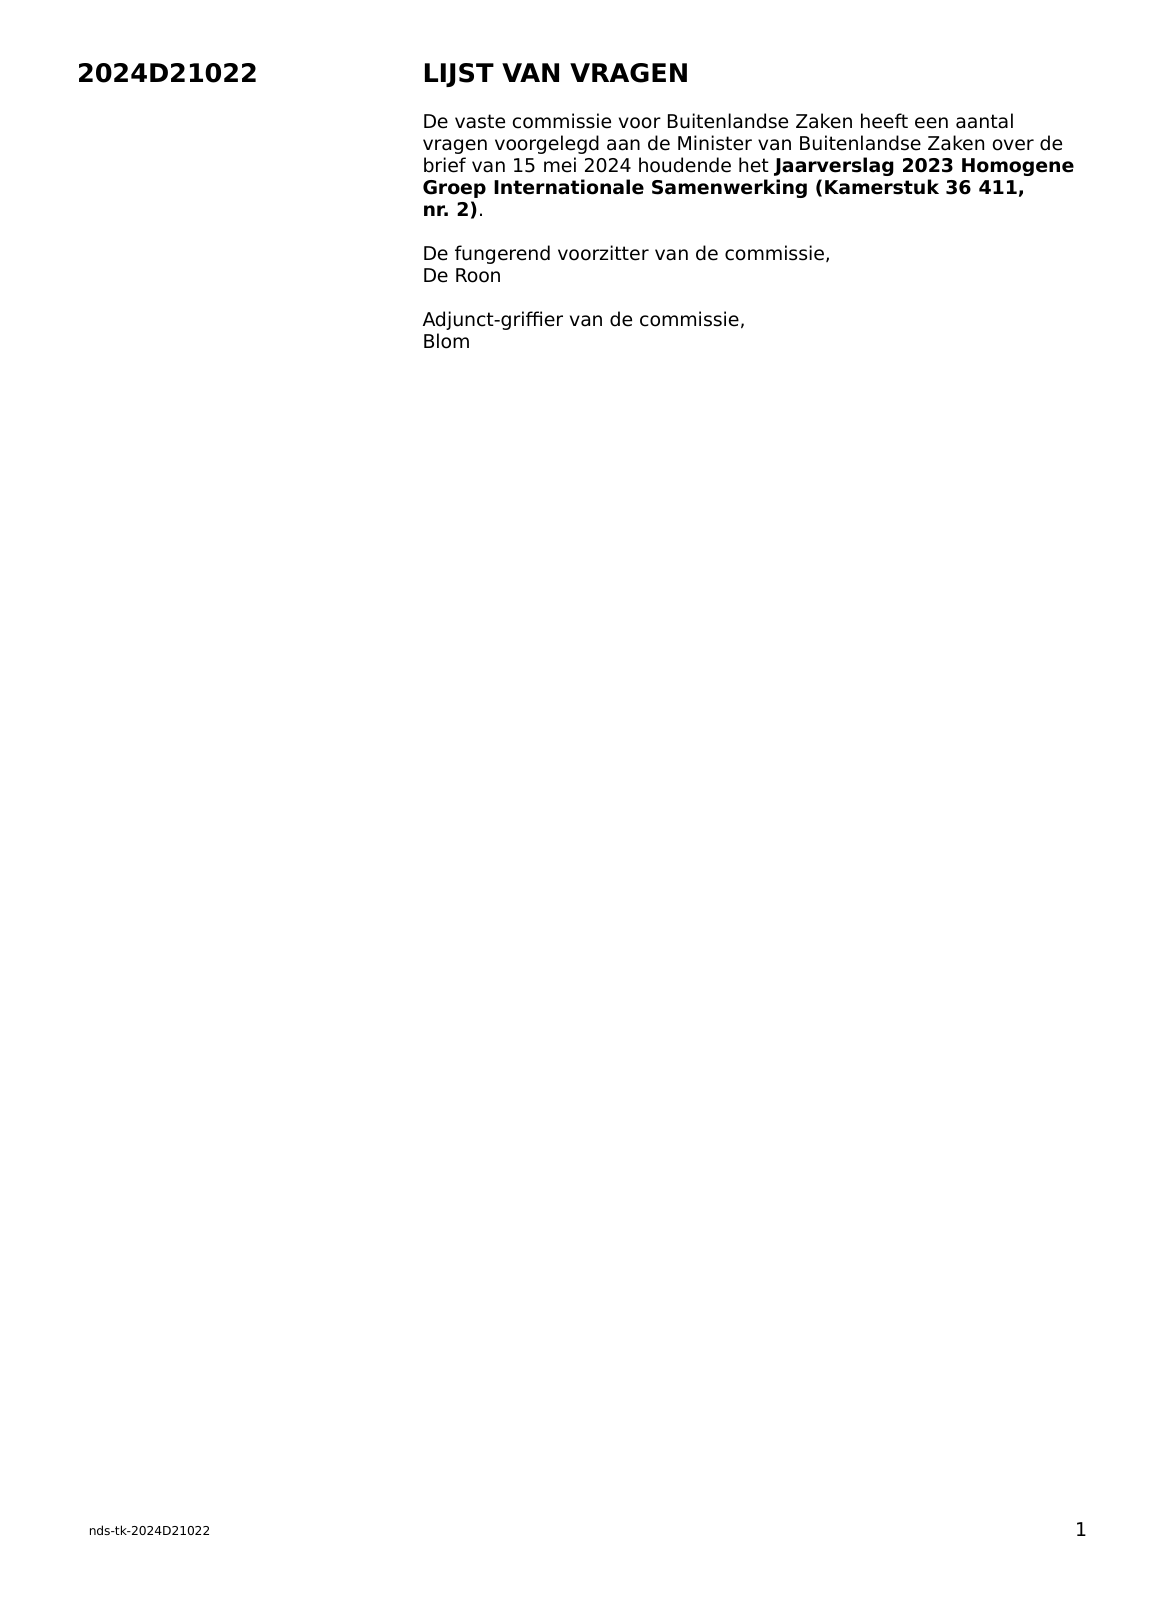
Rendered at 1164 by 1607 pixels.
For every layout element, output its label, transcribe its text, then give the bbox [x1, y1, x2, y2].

text Blom [422, 331, 1087, 353]
text De fungerend voorzitter van de commissie, [422, 243, 1087, 265]
text De vaste commissie voor Buitenlandse Zaken heeft een aantal vragen voorgelegd aan de Minister van Buitenlandse Zaken over de brief van 15 mei 2024 houdende het Jaarverslag 2023 Homogene Groep Internationale Samenwerking (Kamerstuk 36 411, nr. 2). [422, 111, 1087, 221]
text 2024D21022 LIJST VAN VRAGEN [77, 59, 1087, 89]
text Adjunct-griffier van de commissie, [422, 309, 1087, 331]
text De Roon [422, 265, 1087, 287]
text nds-tk-2024D21022 [88, 1524, 323, 1538]
